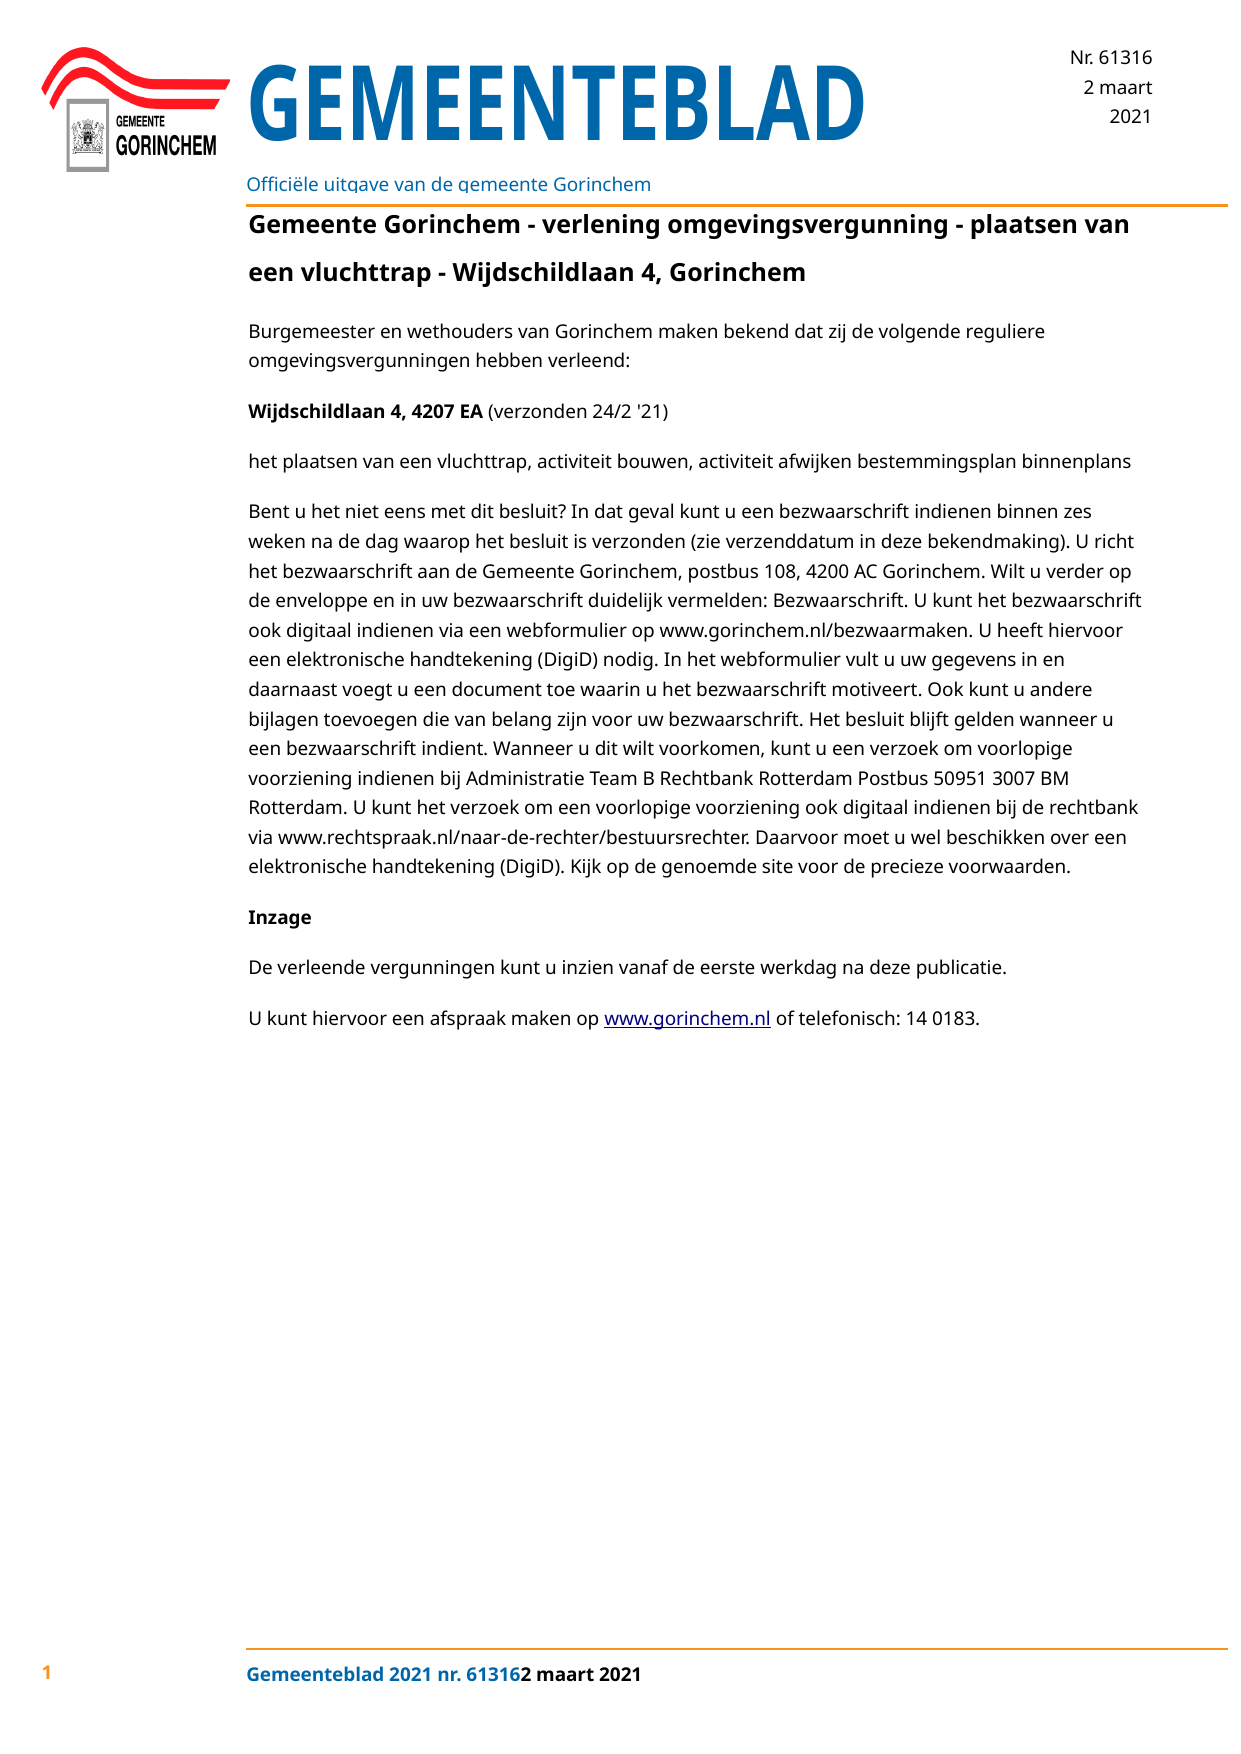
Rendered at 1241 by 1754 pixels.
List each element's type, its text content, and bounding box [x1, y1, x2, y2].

text Bent u het niet eens met dit besluit? In dat geval kunt u een bezwaarschrift indienen binnen zes weken na de dag waarop het besluit is verzonden (zie verzenddatum in deze bekendmaking). U richt het bezwaarschrift aan de Gemeente Gorinchem, postbus 108, 4200 AC Gorinchem. Wilt u verder op de enveloppe en in uw bezwaarschrift duidelijk vermelden: Bezwaarschrift. U kunt het bezwaarschrift ook digitaal indienen via een webformulier op www.gorinchem.nl/bezwaarmaken. U heeft hiervoor een elektronische handtekening (DigiD) nodig. In het webformulier vult u uw gegevens in en daarnaast voegt u een document toe waarin u het bezwaarschrift motiveert. Ook kunt u andere bijlagen toevoegen die van belang zijn voor uw bezwaarschrift. Het besluit blijft gelden wanneer u een bezwaarschrift indient. Wanneer u dit wilt voorkomen, kunt u een verzoek om voorlopige voorziening indienen bij Administratie Team B Rechtbank Rotterdam Postbus 50951 3007 BM Rotterdam. U kunt het verzoek om een voorlopige voorziening ook digitaal indienen bij de rechtbank via www.rechtspraak.nl/naar-de-rechter/bestuursrechter. Daarvoor moet u wel beschikken over een elektronische handtekening (DigiD). Kijk op de genoemde site voor de precieze voorwaarden. [248, 499, 1152, 879]
text Burgemeester en wethouders van Gorinchem maken bekend dat zij de volgende reguliere omgevingsvergunningen hebben verleend: [248, 318, 1152, 373]
picture [41, 47, 231, 172]
text De verleende vergunningen kunt u inzien vanaf de eerste werkdag na deze publicatie. [248, 954, 1152, 980]
text Inzage [248, 904, 1152, 930]
text Gemeente Gorinchem - verlening omgevingsvergunning - plaatsen van een vluchttrap - Wijdschildlaan 4, Gorinchem [248, 207, 1152, 288]
text het plaatsen van een vluchttrap, activiteit bouwen, activiteit afwijken bestemmingsplan binnenplans [248, 448, 1152, 474]
text Wijdschildlaan 4, 4207 EA (verzonden 24/2 '21) [248, 398, 1152, 424]
text U kunt hiervoor een afspraak maken op www.gorinchem.nl of telefonisch: 14 0183. [248, 1005, 1152, 1031]
